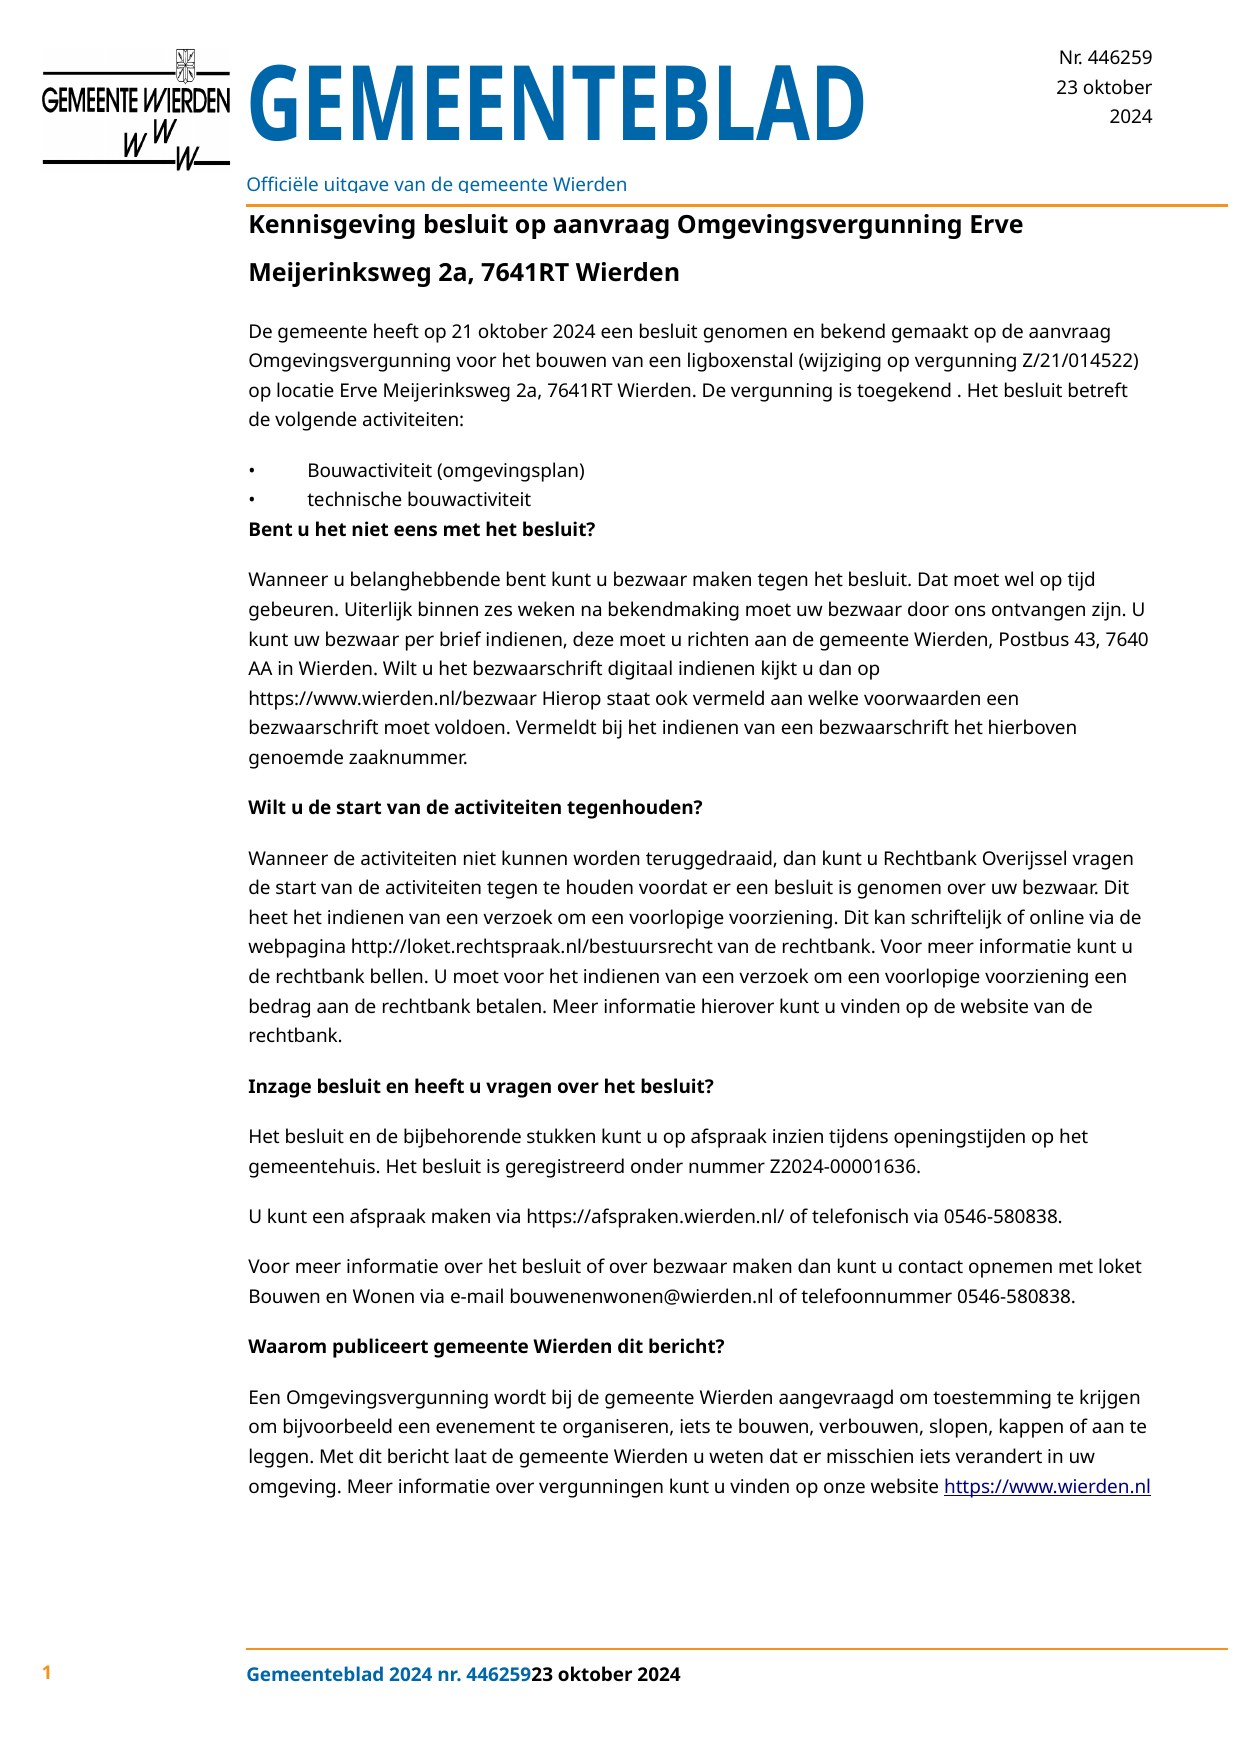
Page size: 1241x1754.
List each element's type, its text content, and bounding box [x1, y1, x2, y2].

text Wanneer de activiteiten niet kunnen worden teruggedraaid, dan kunt u Rechtbank Overijssel vragen de start van de activiteiten tegen te houden voordat er een besluit is genomen over uw bezwaar. Dit heet het indienen van een verzoek om een voorlopige voorziening. Dit kan schriftelijk of online via de webpagina http://loket.rechtspraak.nl/bestuursrecht van de rechtbank. Voor meer informatie kunt u de rechtbank bellen. U moet voor het indienen van een verzoek om een voorlopige voorziening een bedrag aan de rechtbank betalen. Meer informatie hierover kunt u vinden op de website van de rechtbank. [248, 845, 1152, 1048]
text Waarom publiceert gemeente Wierden dit bericht? [248, 1334, 1152, 1359]
list Bouwactiviteit (omgevingsplan) [248, 457, 1152, 483]
text Het besluit en de bijbehorende stukken kunt u op afspraak inzien tijdens openingstijden op het gemeentehuis. Het besluit is geregistreerd onder nummer Z2024-00001636. [248, 1123, 1152, 1179]
text Kennisgeving besluit op aanvraag Omgevingsvergunning Erve Meijerinksweg 2a, 7641RT Wierden [248, 207, 1152, 288]
text Inzage besluit en heeft u vragen over het besluit? [248, 1073, 1152, 1099]
text Voor meer informatie over het besluit of over bezwaar maken dan kunt u contact opnemen met loket Bouwen en Wonen via e-mail bouwenenwonen@wierden.nl of telefoonnummer 0546-580838. [248, 1254, 1152, 1309]
text Bent u het niet eens met het besluit? [248, 516, 1152, 542]
picture [41, 47, 231, 172]
text De gemeente heeft op 21 oktober 2024 een besluit genomen en bekend gemaakt op de aanvraag Omgevingsvergunning voor het bouwen van een ligboxenstal (wijziging op vergunning Z/21/014522) op locatie Erve Meijerinksweg 2a, 7641RT Wierden. De vergunning is toegekend . Het besluit betreft de volgende activiteiten: [248, 318, 1152, 432]
text Wilt u de start van de activiteiten tegenhouden? [248, 794, 1152, 820]
text Een Omgevingsvergunning wordt bij de gemeente Wierden aangevraagd om toestemming te krijgen om bijvoorbeeld een evenement te organiseren, iets te bouwen, verbouwen, slopen, kappen of aan te leggen. Met dit bericht laat de gemeente Wierden u weten dat er misschien iets verandert in uw omgeving. Meer informatie over vergunningen kunt u vinden op onze website https://www.wierden.nl [248, 1384, 1152, 1499]
text Wanneer u belanghebbende bent kunt u bezwaar maken tegen het besluit. Dat moet wel op tijd gebeuren. Uiterlijk binnen zes weken na bekendmaking moet uw bezwaar door ons ontvangen zijn. U kunt uw bezwaar per brief indienen, deze moet u richten aan de gemeente Wierden, Postbus 43, 7640 AA in Wierden. Wilt u het bezwaarschrift digitaal indienen kijkt u dan op https://www.wierden.nl/bezwaar Hierop staat ook vermeld aan welke voorwaarden een bezwaarschrift moet voldoen. Vermeldt bij het indienen van een bezwaarschrift het hierboven genoemde zaaknummer. [248, 567, 1152, 770]
text U kunt een afspraak maken via https://afspraken.wierden.nl/ of telefonisch via 0546-580838. [248, 1203, 1152, 1229]
list technische bouwactiviteit [248, 487, 1152, 512]
